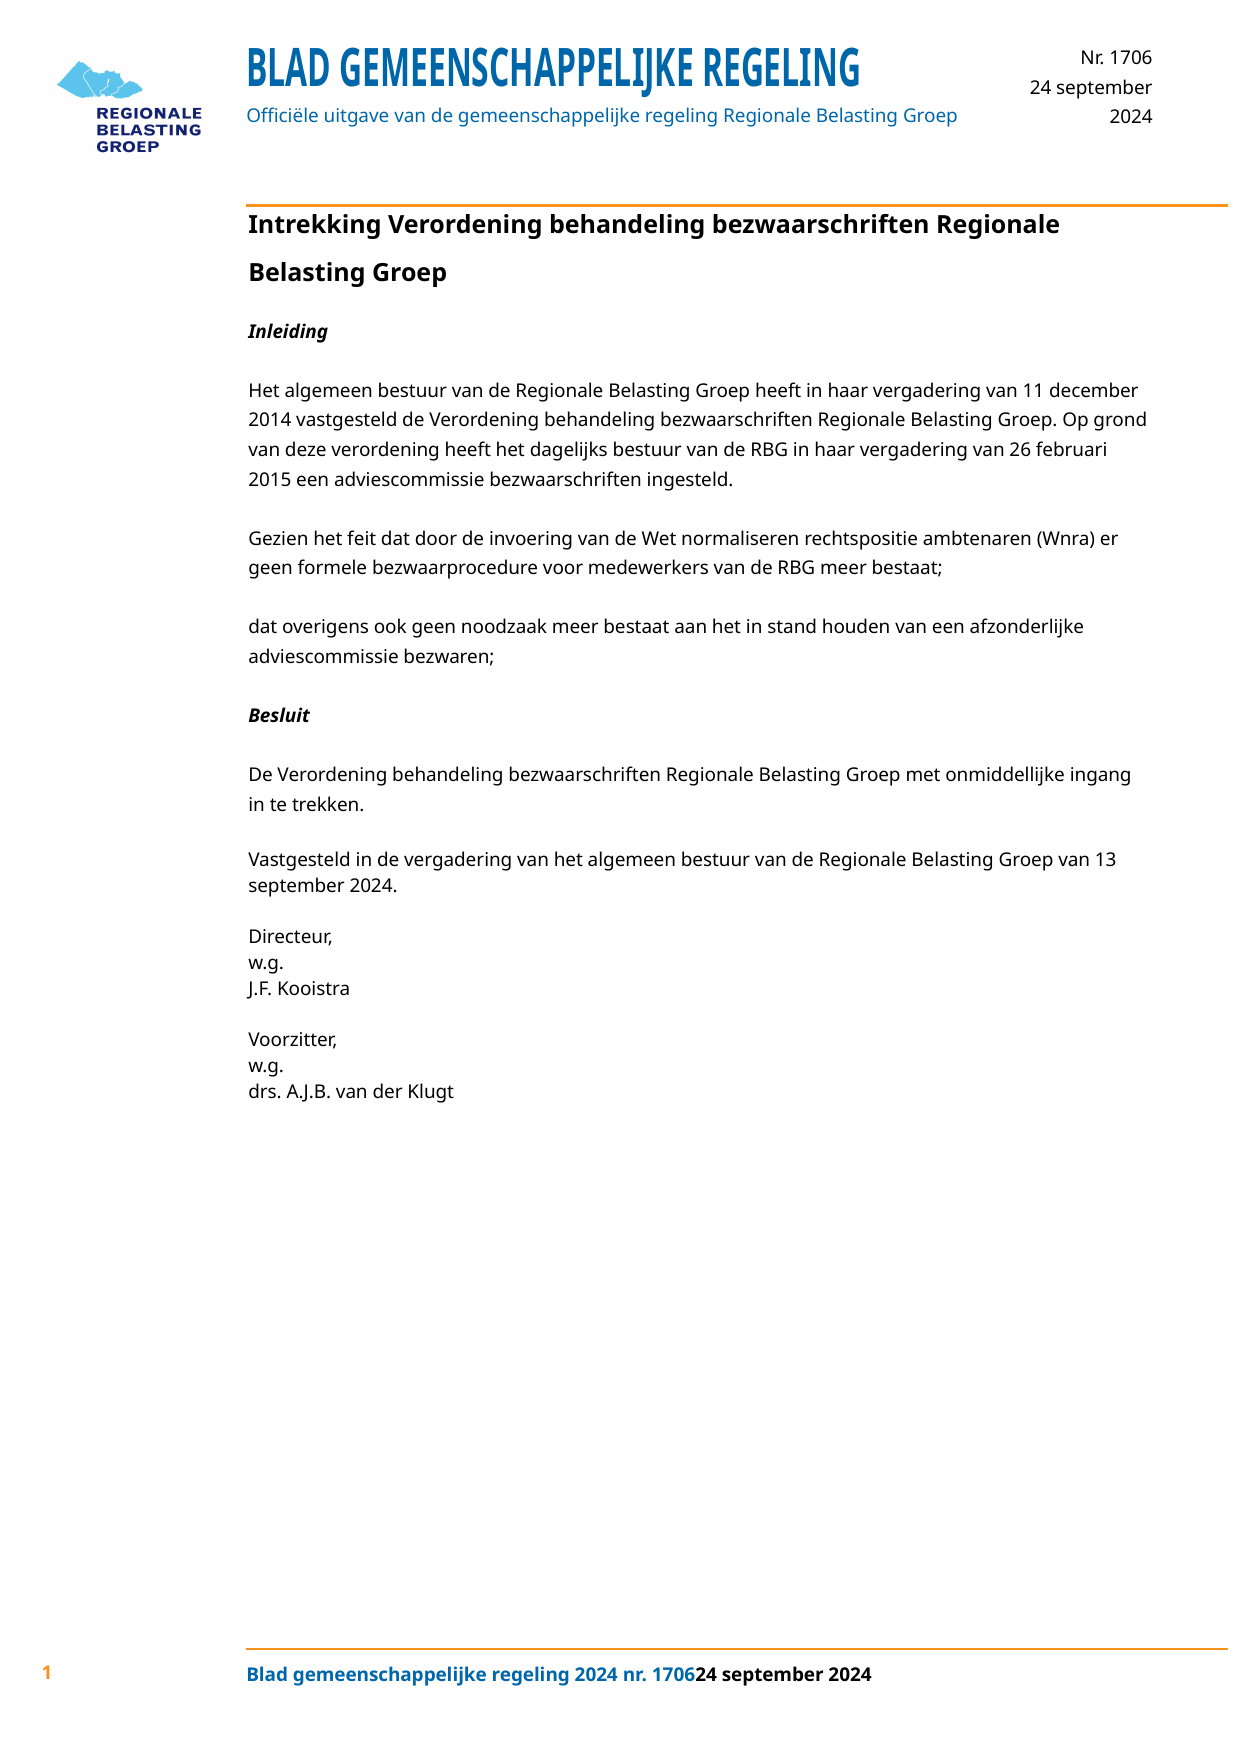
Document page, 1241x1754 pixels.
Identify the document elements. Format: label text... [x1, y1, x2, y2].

text drs. A.J.B. van der Klugt [248, 1078, 1152, 1104]
text Besluit [248, 702, 1152, 728]
text De Verordening behandeling bezwaarschriften Regionale Belasting Groep met onmiddellijke ingang in te trekken. [248, 762, 1152, 817]
picture [41, 47, 231, 172]
text Gezien het feit dat door de invoering van de Wet normaliseren rechtspositie ambtenaren (Wnra) er geen formele bezwaarprocedure voor medewerkers van de RBG meer bestaat; [248, 525, 1152, 580]
text dat overigens ook geen noodzaak meer bestaat aan het in stand houden van een afzonderlijke adviescommissie bezwaren; [248, 614, 1152, 669]
text Intrekking Verordening behandeling bezwaarschriften Regionale Belasting Groep [248, 207, 1152, 288]
text Voorzitter, [248, 1027, 1152, 1052]
text w.g. [248, 949, 1152, 975]
text Vastgesteld in de vergadering van het algemeen bestuur van de Regionale Belasting Groep van 13 september 2024. [248, 847, 1152, 898]
text Inleiding [248, 318, 1152, 344]
text J.F. Kooistra [248, 975, 1152, 1001]
text w.g. [248, 1052, 1152, 1078]
text Het algemeen bestuur van de Regionale Belasting Groep heeft in haar vergadering van 11 december 2014 vastgesteld de Verordening behandeling bezwaarschriften Regionale Belasting Groep. Op grond van deze verordening heeft het dagelijks bestuur van de RBG in haar vergadering van 26 februari 2015 een adviescommissie bezwaarschriften ingesteld. [248, 377, 1152, 492]
text Directeur, [248, 924, 1152, 949]
